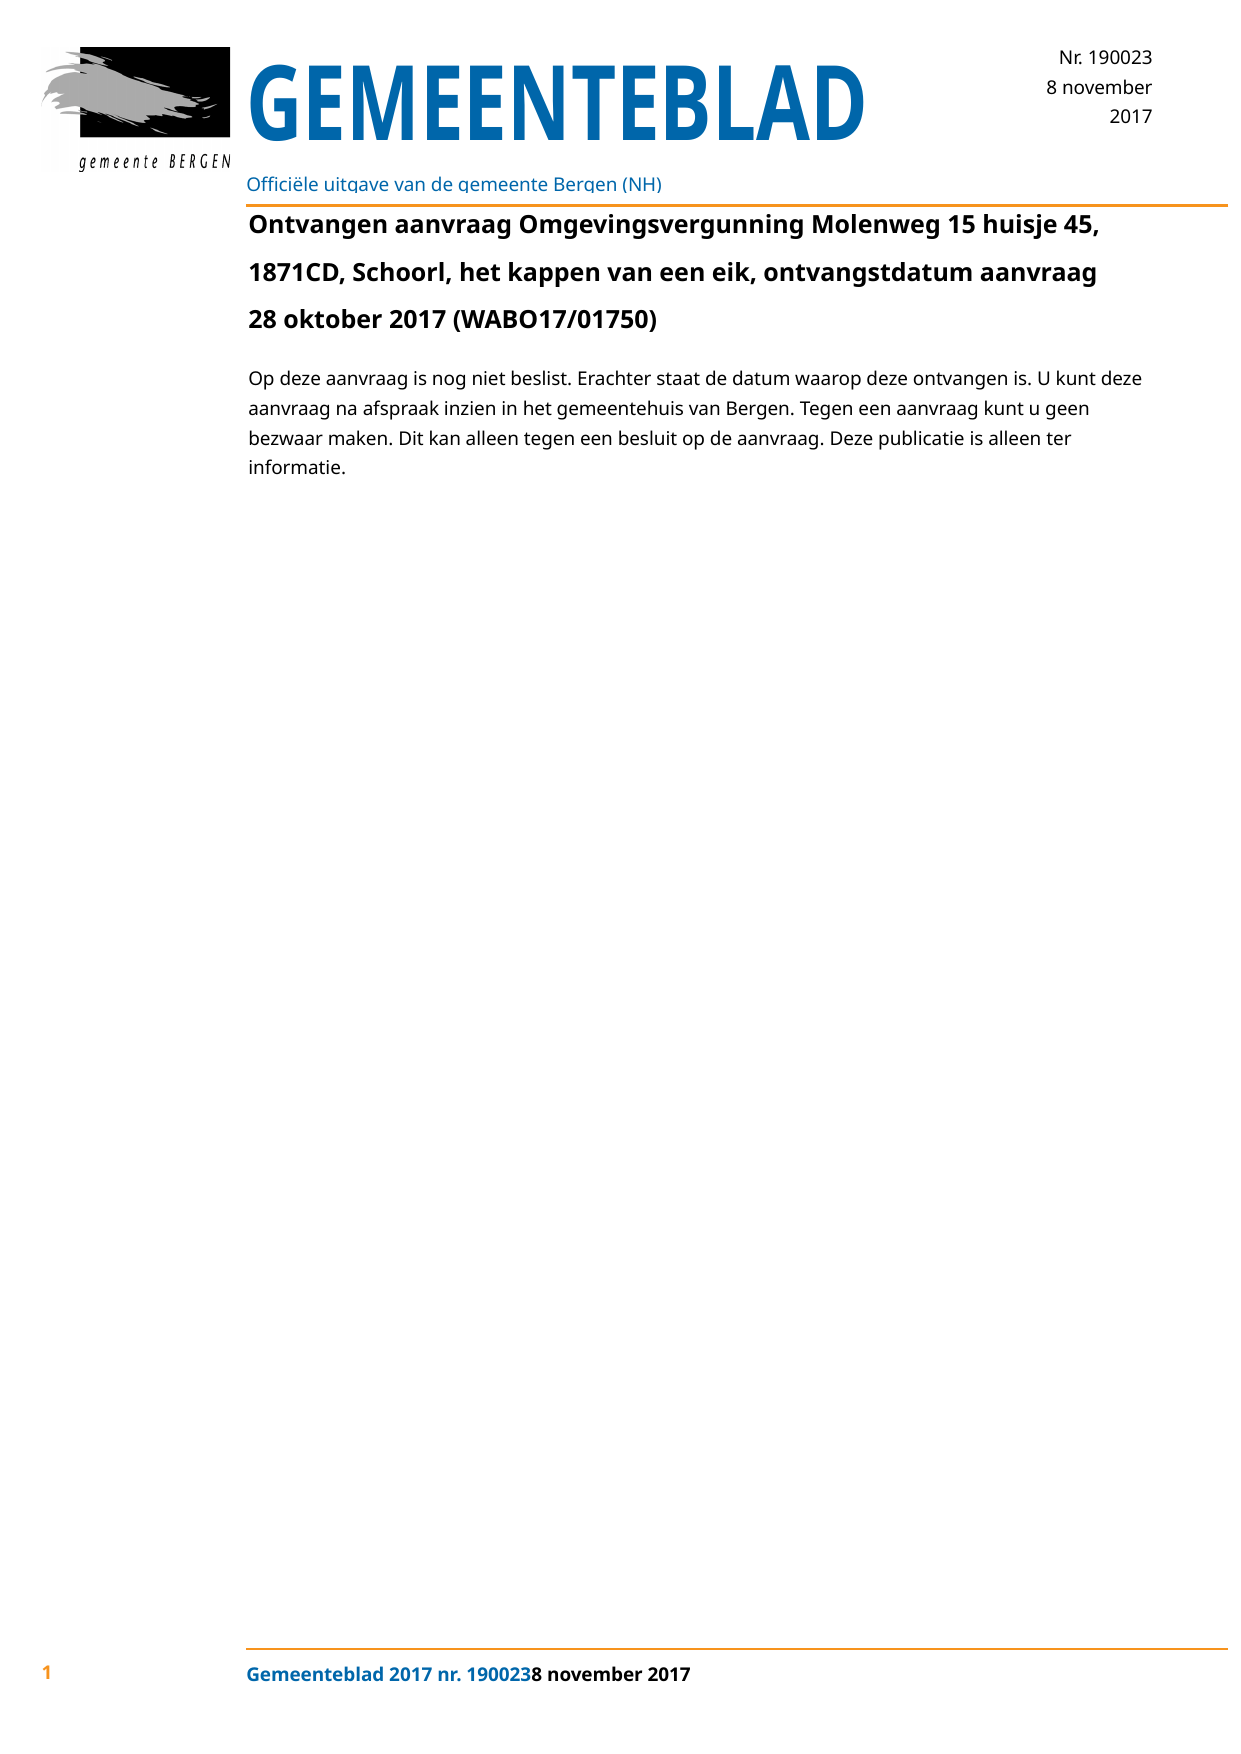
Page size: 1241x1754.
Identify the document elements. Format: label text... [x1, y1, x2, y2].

text Ontvangen aanvraag Omgevingsvergunning Molenweg 15 huisje 45, 1871CD, Schoorl, het kappen van een eik, ontvangstdatum aanvraag 28 oktober 2017 (WABO17/01750) [248, 207, 1152, 336]
picture [41, 47, 231, 172]
text Op deze aanvraag is nog niet beslist. Erachter staat de datum waarop deze ontvangen is. U kunt deze aanvraag na afspraak inzien in het gemeentehuis van Bergen. Tegen een aanvraag kunt u geen bezwaar maken. Dit kan alleen tegen een besluit op de aanvraag. Deze publicatie is alleen ter informatie. [248, 366, 1152, 480]
